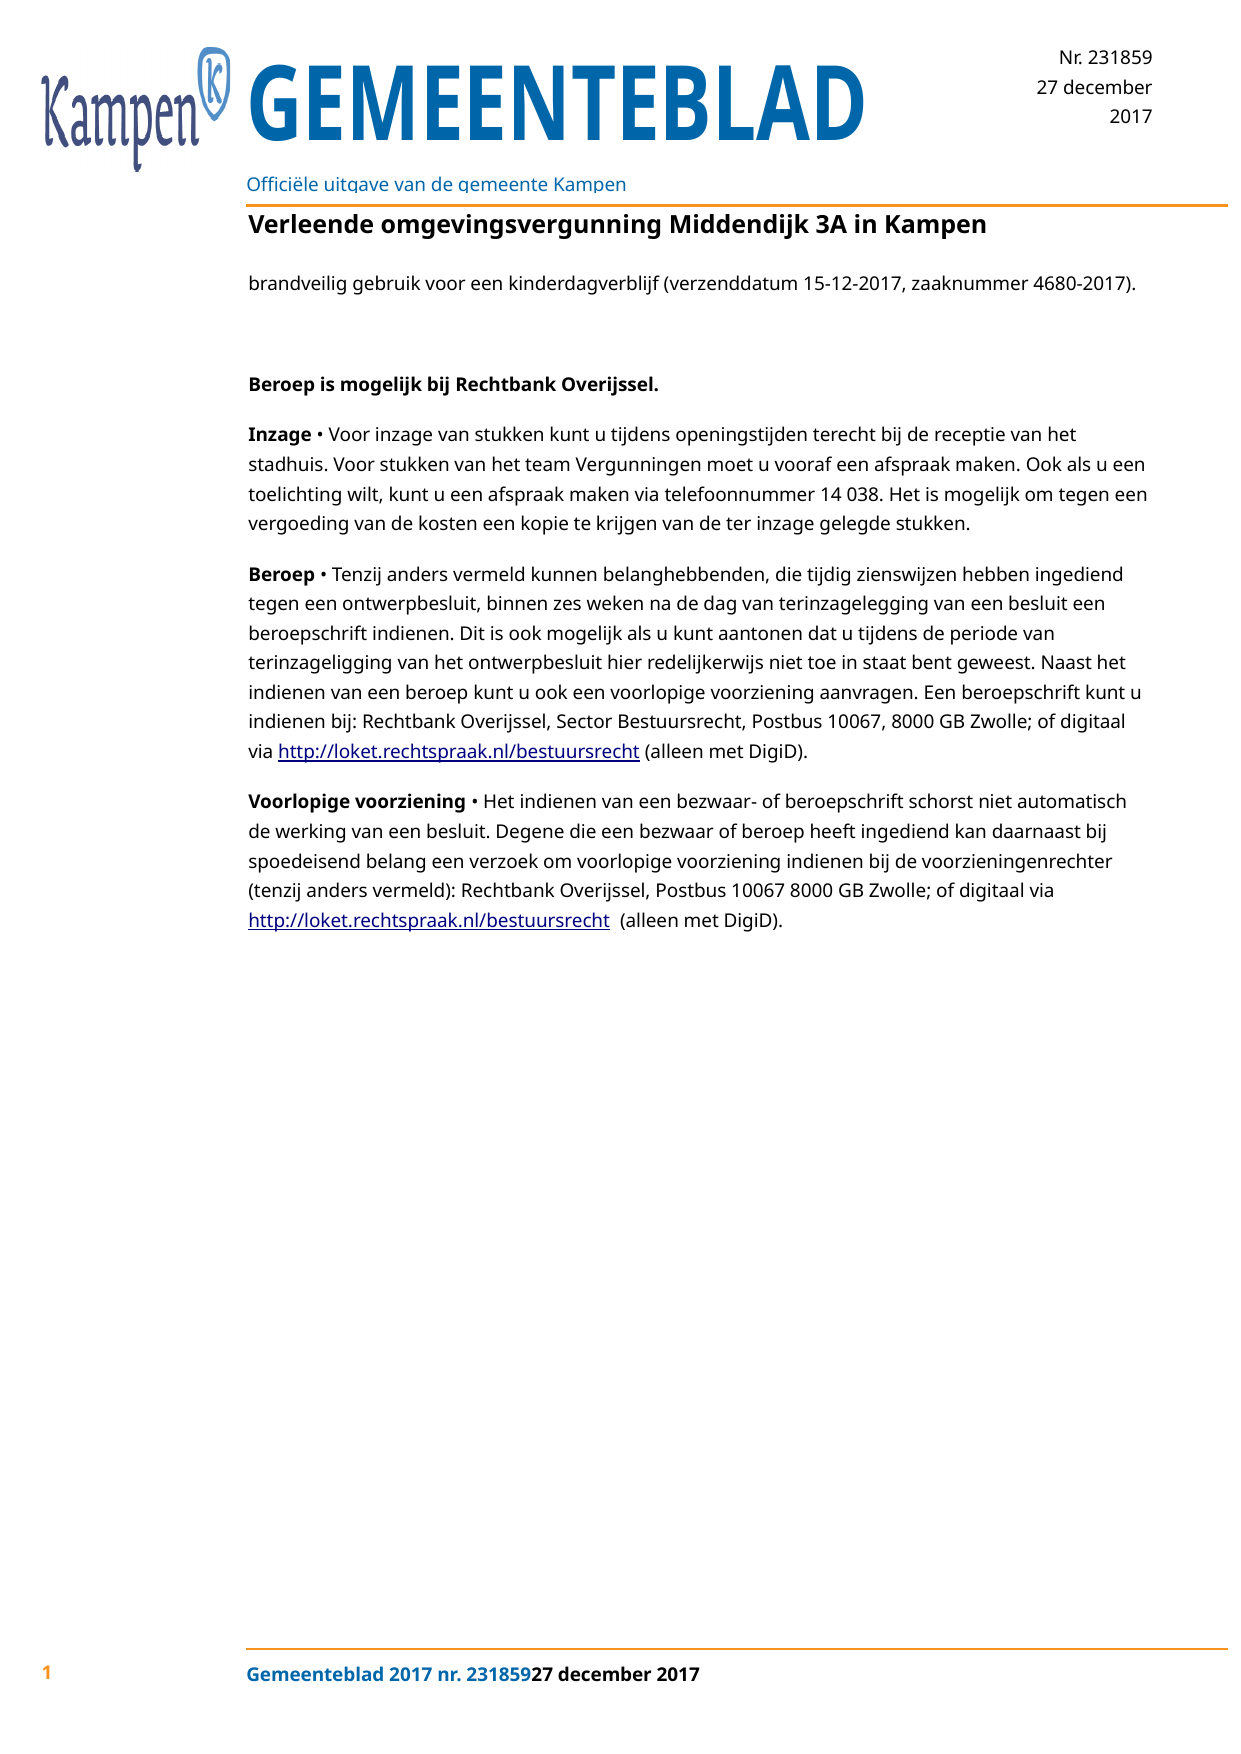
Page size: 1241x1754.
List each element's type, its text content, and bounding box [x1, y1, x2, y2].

text Verleende omgevingsvergunning Middendijk 3A in Kampen [248, 207, 1152, 241]
text brandveilig gebruik voor een kinderdagverblijf (verzenddatum 15-12-2017, zaaknummer 4680-2017). [248, 270, 1152, 296]
text Beroep • Tenzij anders vermeld kunnen belanghebbenden, die tijdig zienswijzen hebben ingediend tegen een ontwerpbesluit, binnen zes weken na de dag van terinzagelegging van een besluit een beroepschrift indienen. Dit is ook mogelijk als u kunt aantonen dat u tijdens de periode van terinzageligging van het ontwerpbesluit hier redelijkerwijs niet toe in staat bent geweest. Naast het indienen van een beroep kunt u ook een voorlopige voorziening aanvragen. Een beroepschrift kunt u indienen bij: Rechtbank Overijssel, Sector Bestuursrecht, Postbus 10067, 8000 GB Zwolle; of digitaal via http://loket.rechtspraak.nl/bestuursrecht (alleen met DigiD). [248, 561, 1152, 764]
text Inzage • Voor inzage van stukken kunt u tijdens openingstijden terecht bij de receptie van het stadhuis. Voor stukken van het team Vergunningen moet u vooraf een afspraak maken. Ook als u een toelichting wilt, kunt u een afspraak maken via telefoonnummer 14 038. Het is mogelijk om tegen een vergoeding van de kosten een kopie te krijgen van de ter inzage gelegde stukken. [248, 422, 1152, 536]
text Beroep is mogelijk bij Rechtbank Overijssel. [248, 371, 1152, 397]
text Voorlopige voorziening • Het indienen van een bezwaar- of beroepschrift schorst niet automatisch de werking van een besluit. Degene die een bezwaar of beroep heeft ingediend kan daarnaast bij spoedeisend belang een verzoek om voorlopige voorziening indienen bij de voorzieningenrechter (tenzij anders vermeld): Rechtbank Overijssel, Postbus 10067 8000 GB Zwolle; of digitaal via http://loket.rechtspraak.nl/bestuursrecht (alleen met DigiD). [248, 789, 1152, 933]
picture [41, 47, 231, 172]
